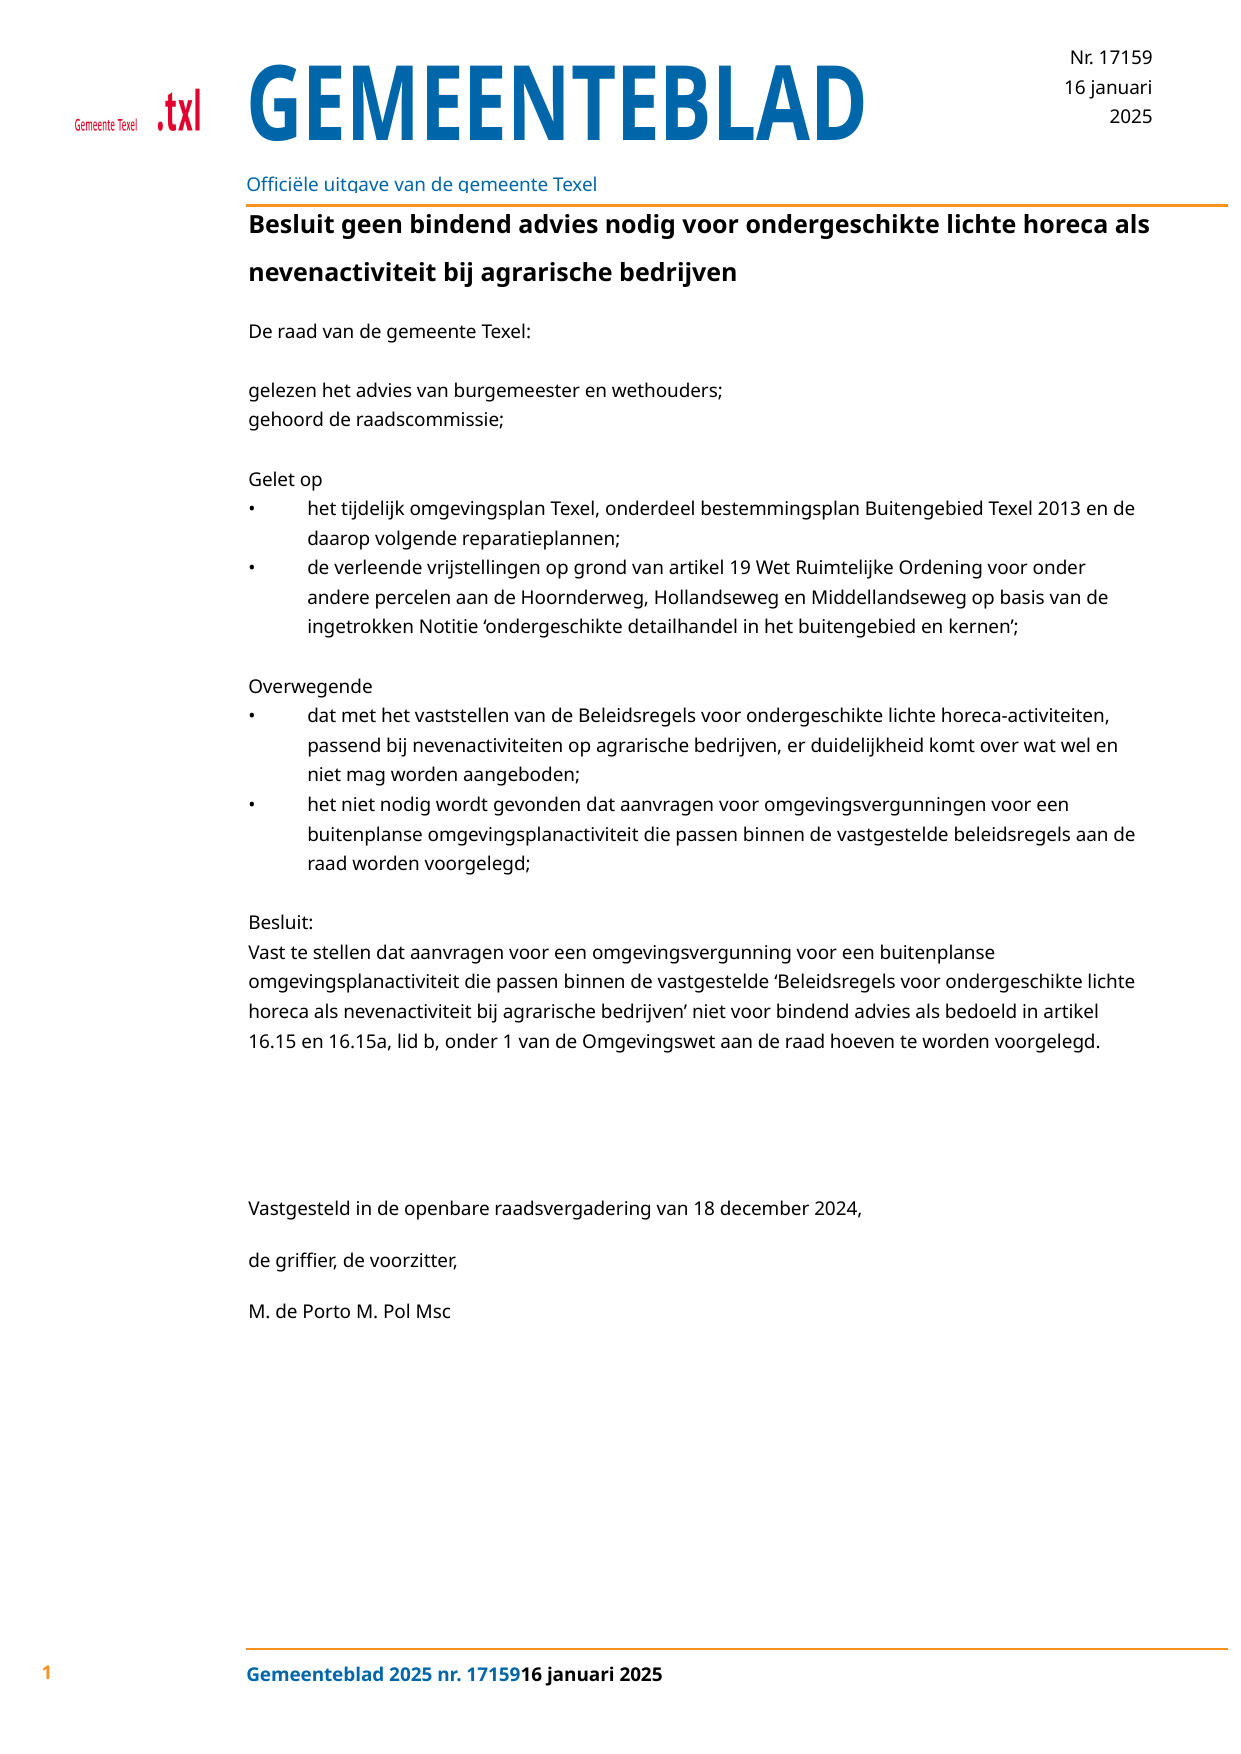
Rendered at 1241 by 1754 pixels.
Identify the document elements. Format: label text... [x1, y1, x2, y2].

text de griffier, de voorzitter, [248, 1247, 1152, 1273]
picture [41, 47, 231, 172]
list de verleende vrijstellingen op grond van artikel 19 Wet Ruimtelijke Ordening voor onder andere percelen aan de Hoornderweg, Hollandseweg en Middellandseweg op basis van de ingetrokken Notitie ‘ondergeschikte detailhandel in het buitengebied en kernen’; [248, 554, 1152, 639]
list dat met het vaststellen van de Beleidsregels voor ondergeschikte lichte horeca-activiteiten, passend bij nevenactiviteiten op agrarische bedrijven, er duidelijkheid komt over wat wel en niet mag worden aangeboden; [248, 702, 1152, 787]
text Vastgesteld in de openbare raadsvergadering van 18 december 2024, [248, 1196, 1152, 1221]
text Vast te stellen dat aanvragen voor een omgevingsvergunning voor een buitenplanse omgevingsplanactiviteit die passen binnen de vastgestelde ‘Beleidsregels voor ondergeschikte lichte horeca als nevenactiviteit bij agrarische bedrijven’ niet voor bindend advies als bedoeld in artikel 16.15 en 16.15a, lid b, onder 1 van de Omgevingswet aan de raad hoeven te worden voorgelegd. [248, 939, 1152, 1054]
text gehoord de raadscommissie; [248, 407, 1152, 432]
text gelezen het advies van burgemeester en wethouders; [248, 377, 1152, 403]
list het tijdelijk omgevingsplan Texel, onderdeel bestemmingsplan Buitengebied Texel 2013 en de daarop volgende reparatieplannen; [248, 495, 1152, 551]
text Besluit geen bindend advies nodig voor ondergeschikte lichte horeca als nevenactiviteit bij agrarische bedrijven [248, 207, 1152, 288]
text Overwegende [248, 673, 1152, 699]
text M. de Porto M. Pol Msc [248, 1298, 1152, 1324]
text De raad van de gemeente Texel: [248, 318, 1152, 344]
list het niet nodig wordt gevonden dat aanvragen voor omgevingsvergunningen voor een buitenplanse omgevingsplanactiviteit die passen binnen de vastgestelde beleidsregels aan de raad worden voorgelegd; [248, 791, 1152, 876]
text Besluit: [248, 909, 1152, 935]
text Gelet op [248, 466, 1152, 492]
